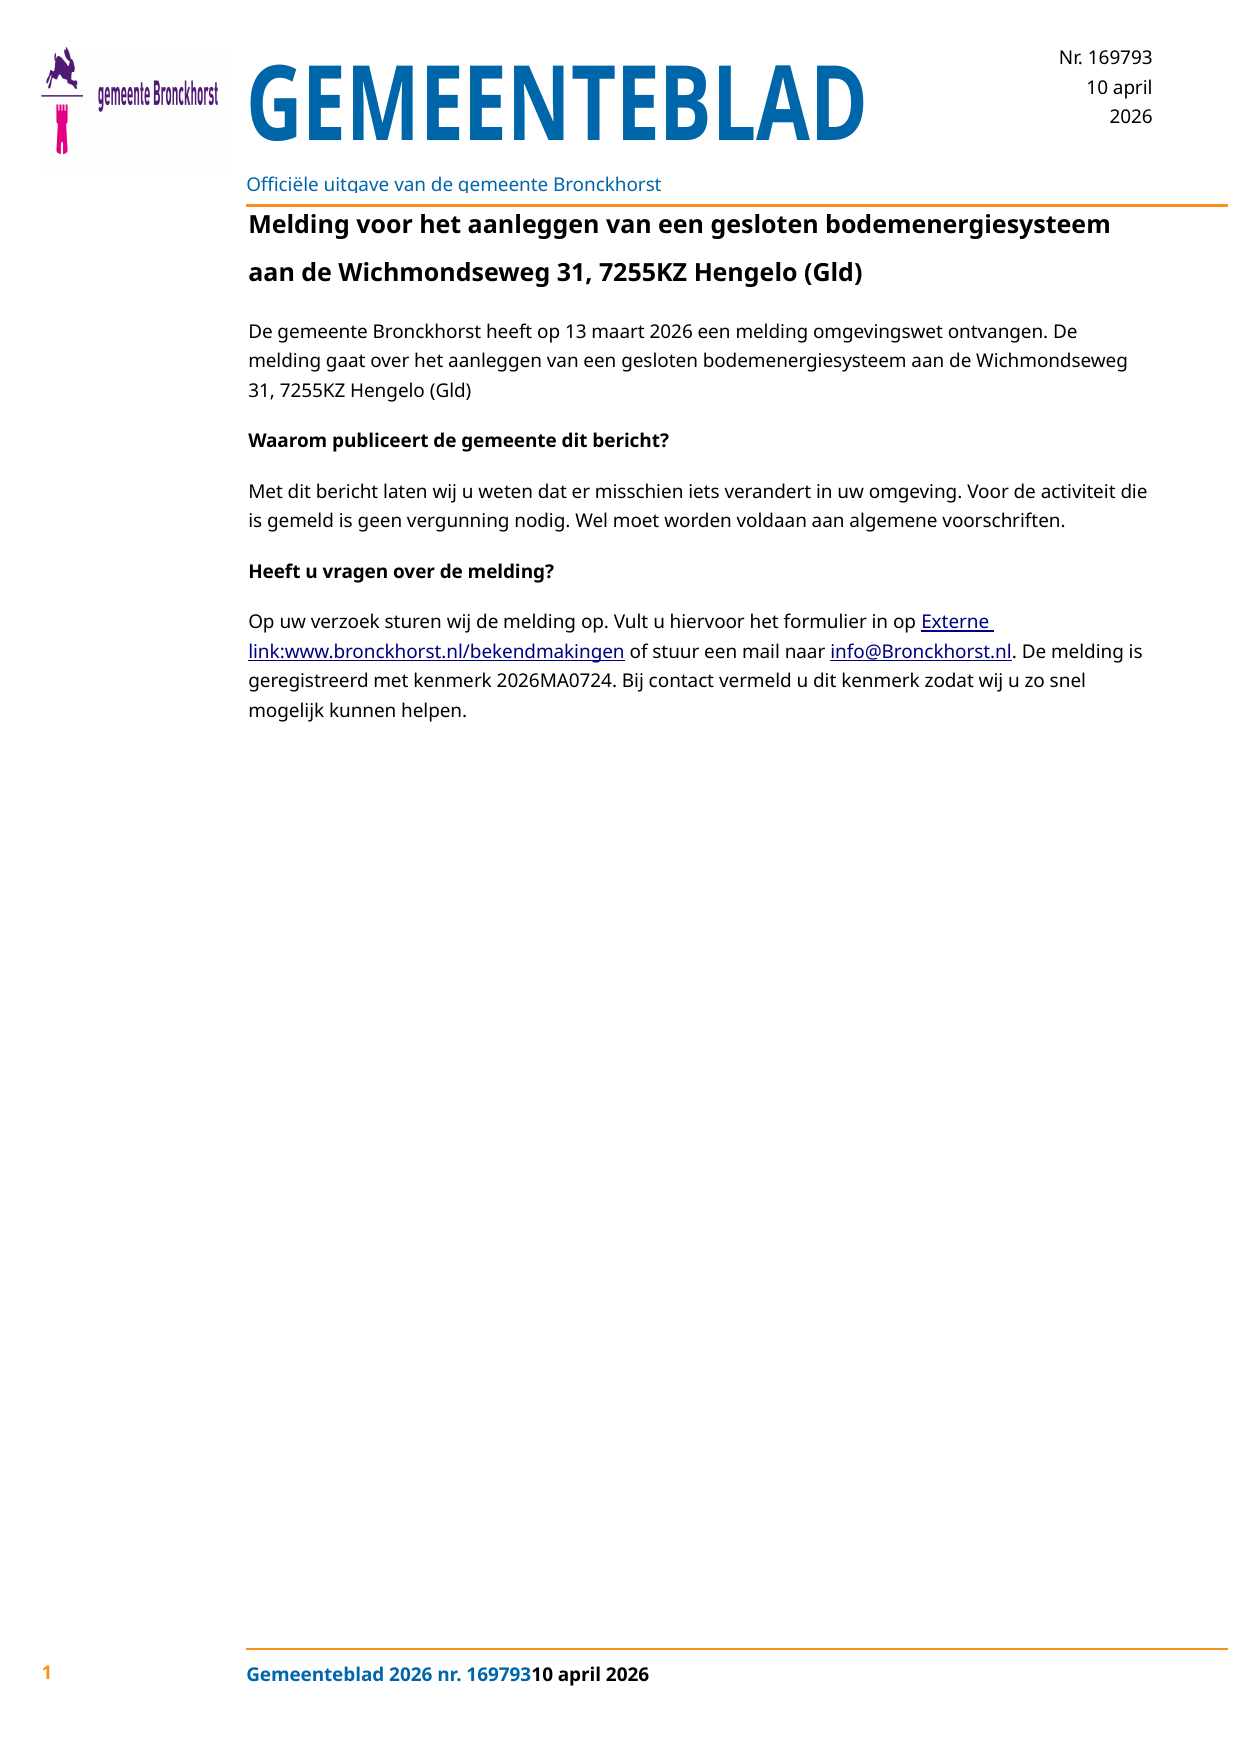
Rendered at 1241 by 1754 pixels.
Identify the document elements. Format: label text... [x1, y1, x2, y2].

text Met dit bericht laten wij u weten dat er misschien iets verandert in uw omgeving. Voor de activiteit die is gemeld is geen vergunning nodig. Wel moet worden voldaan aan algemene voorschriften. [248, 478, 1152, 533]
text Waarom publiceert de gemeente dit bericht? [248, 427, 1152, 453]
picture [41, 47, 231, 172]
text Melding voor het aanleggen van een gesloten bodemenergiesysteem aan de Wichmondseweg 31, 7255KZ Hengelo (Gld) [248, 207, 1152, 288]
text Heeft u vragen over de melding? [248, 558, 1152, 584]
text De gemeente Bronckhorst heeft op 13 maart 2026 een melding omgevingswet ontvangen. De melding gaat over het aanleggen van een gesloten bodemenergiesysteem aan de Wichmondseweg 31, 7255KZ Hengelo (Gld) [248, 318, 1152, 403]
text Op uw verzoek sturen wij de melding op. Vult u hiervoor het formulier in op Externe link:www.bronckhorst.nl/bekendmakingen of stuur een mail naar info@Bronckhorst.nl. De melding is geregistreerd met kenmerk 2026MA0724. Bij contact vermeld u dit kenmerk zodat wij u zo snel mogelijk kunnen helpen. [248, 608, 1152, 723]
